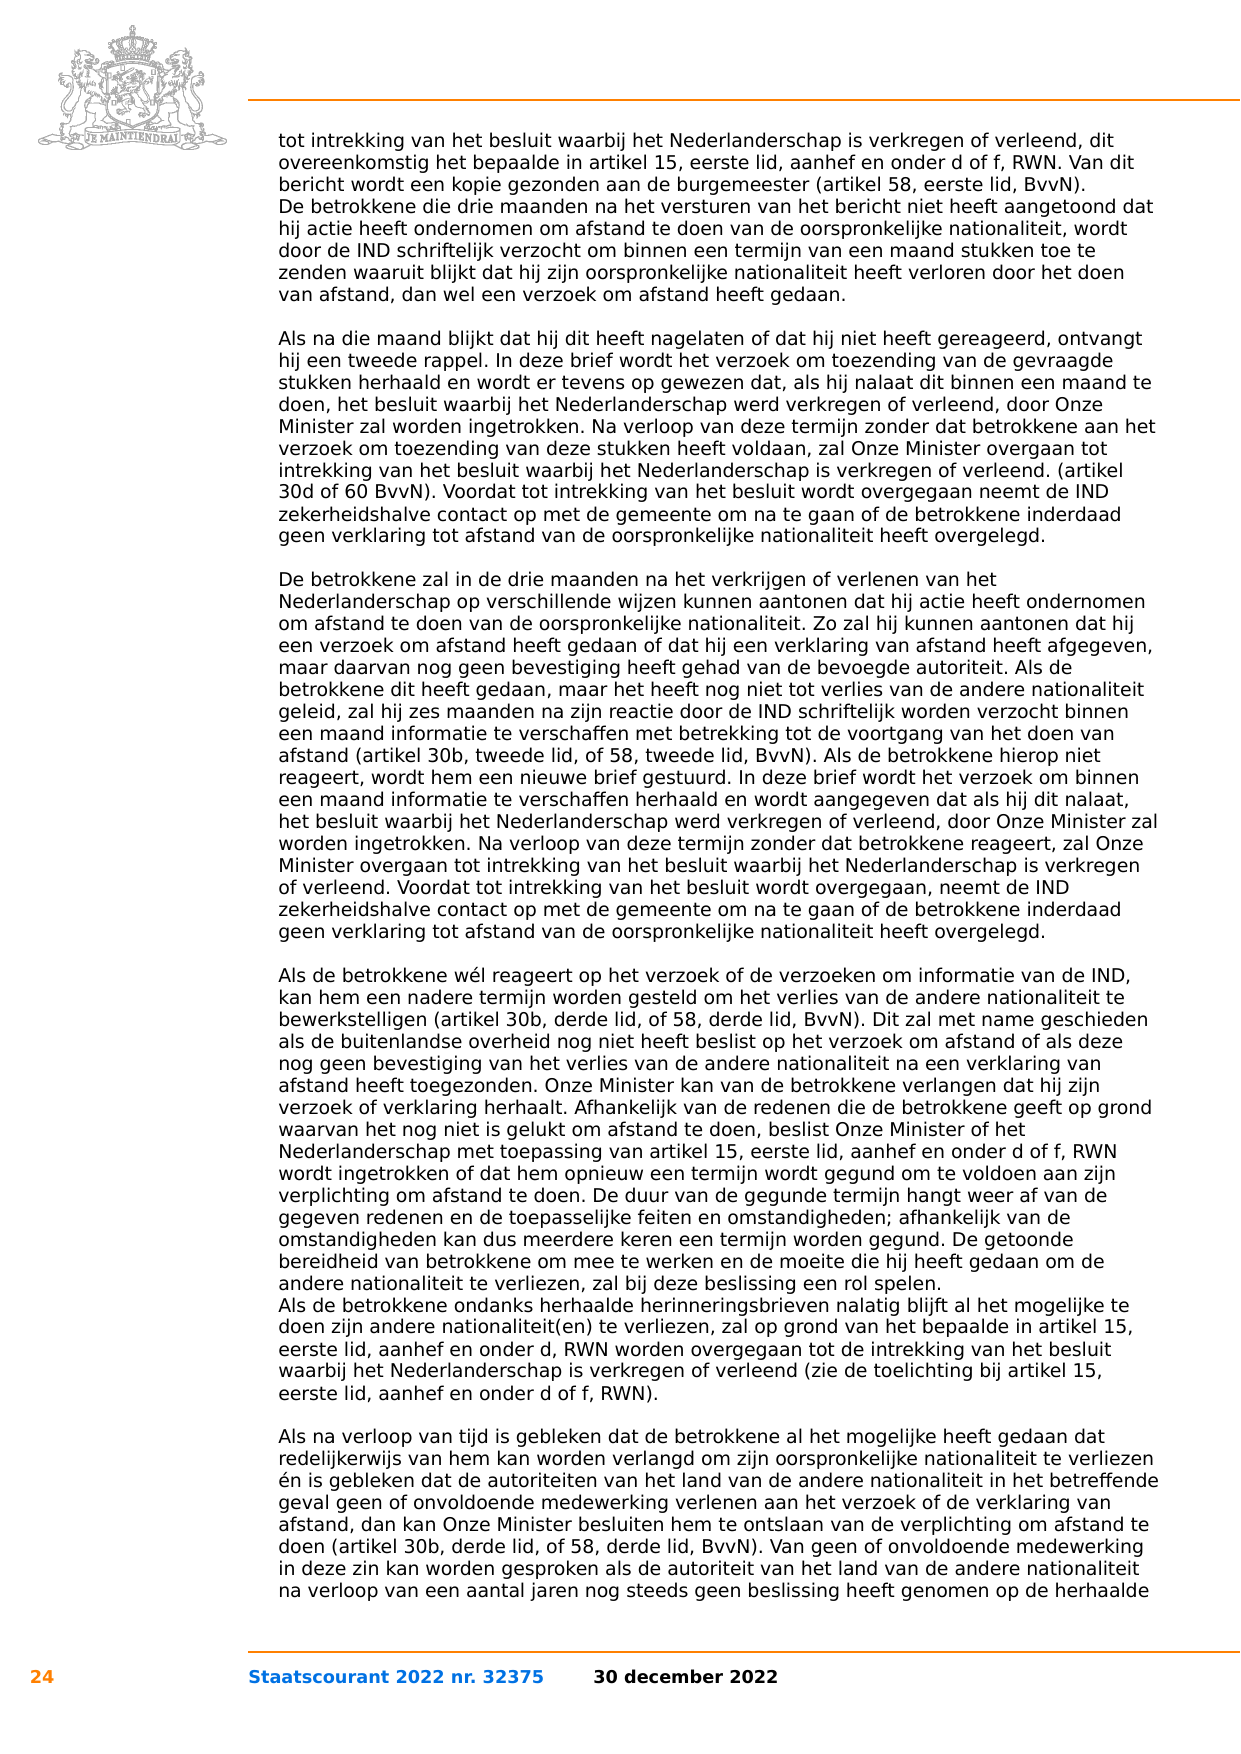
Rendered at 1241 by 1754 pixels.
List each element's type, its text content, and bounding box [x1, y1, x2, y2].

text Als na die maand blijkt dat hij dit heeft nagelaten of dat hij niet heeft gereageerd, ontvangt hij een tweede rappel. In deze brief wordt het verzoek om toezending van de gevraagde stukken herhaald en wordt er tevens op gewezen dat, als hij nalaat dit binnen een maand te doen, het besluit waarbij het Nederlanderschap werd verkregen of verleend, door Onze Minister zal worden ingetrokken. Na verloop van deze termijn zonder dat betrokkene aan het verzoek om toezending van deze stukken heeft voldaan, zal Onze Minister overgaan tot intrekking van het besluit waarbij het Nederlanderschap is verkregen of verleend. (artikel 30d of 60 BvvN). Voordat tot intrekking van het besluit wordt overgegaan neemt de IND zekerheidshalve contact op met de gemeente om na te gaan of de betrokkene inderdaad geen verklaring tot afstand van de oorspronkelijke nationaliteit heeft overgelegd. [278, 328, 1163, 547]
text De betrokkene zal in de drie maanden na het verkrijgen of verlenen van het Nederlanderschap op verschillende wijzen kunnen aantonen dat hij actie heeft ondernomen om afstand te doen van de oorspronkelijke nationaliteit. Zo zal hij kunnen aantonen dat hij een verzoek om afstand heeft gedaan of dat hij een verklaring van afstand heeft afgegeven, maar daarvan nog geen bevestiging heeft gehad van de bevoegde autoriteit. Als de betrokkene dit heeft gedaan, maar het heeft nog niet tot verlies van de andere nationaliteit geleid, zal hij zes maanden na zijn reactie door de IND schriftelijk worden verzocht binnen een maand informatie te verschaffen met betrekking tot de voortgang van het doen van afstand (artikel 30b, tweede lid, of 58, tweede lid, BvvN). Als de betrokkene hierop niet reageert, wordt hem een nieuwe brief gestuurd. In deze brief wordt het verzoek om binnen een maand informatie te verschaffen herhaald en wordt aangegeven dat als hij dit nalaat, het besluit waarbij het Nederlanderschap werd verkregen of verleend, door Onze Minister zal worden ingetrokken. Na verloop van deze termijn zonder dat betrokkene reageert, zal Onze Minister overgaan tot intrekking van het besluit waarbij het Nederlanderschap is verkregen of verleend. Voordat tot intrekking van het besluit wordt overgegaan, neemt de IND zekerheidshalve contact op met de gemeente om na te gaan of de betrokkene inderdaad geen verklaring tot afstand van de oorspronkelijke nationaliteit heeft overgelegd. [278, 569, 1163, 943]
text Als de betrokkene ondanks herhaalde herinneringsbrieven nalatig blijft al het mogelijke te doen zijn andere nationaliteit(en) te verliezen, zal op grond van het bepaalde in artikel 15, eerste lid, aanhef en onder d, RWN worden overgegaan tot de intrekking van het besluit waarbij het Nederlanderschap is verkregen of verleend (zie de toelichting bij artikel 15, eerste lid, aanhef en onder d of f, RWN). [278, 1294, 1163, 1404]
text tot intrekking van het besluit waarbij het Nederlanderschap is verkregen of verleend, dit overeenkomstig het bepaalde in artikel 15, eerste lid, aanhef en onder d of f, RWN. Van dit bericht wordt een kopie gezonden aan de burgemeester (artikel 58, eerste lid, BvvN). [278, 130, 1163, 196]
text Als na verloop van tijd is gebleken dat de betrokkene al het mogelijke heeft gedaan dat redelijkerwijs van hem kan worden verlangd om zijn oorspronkelijke nationaliteit te verliezen én is gebleken dat de autoriteiten van het land van de andere nationaliteit in het betreffende geval geen of onvoldoende medewerking verlenen aan het verzoek of de verklaring van afstand, dan kan Onze Minister besluiten hem te ontslaan van de verplichting om afstand te doen (artikel 30b, derde lid, of 58, derde lid, BvvN). Van geen of onvoldoende medewerking in deze zin kan worden gesproken als de autoriteit van het land van de andere nationaliteit na verloop van een aantal jaren nog steeds geen beslissing heeft genomen op de herhaalde [278, 1426, 1163, 1602]
text De betrokkene die drie maanden na het versturen van het bericht niet heeft aangetoond dat hij actie heeft ondernomen om afstand te doen van de oorspronkelijke nationaliteit, wordt door de IND schriftelijk verzocht om binnen een termijn van een maand stukken toe te zenden waaruit blijkt dat hij zijn oorspronkelijke nationaliteit heeft verloren door het doen van afstand, dan wel een verzoek om afstand heeft gedaan. [278, 196, 1163, 306]
picture [38, 25, 227, 150]
text Als de betrokkene wél reageert op het verzoek of de verzoeken om informatie van de IND, kan hem een nadere termijn worden gesteld om het verlies van de andere nationaliteit te bewerkstelligen (artikel 30b, derde lid, of 58, derde lid, BvvN). Dit zal met name geschieden als de buitenlandse overheid nog niet heeft beslist op het verzoek om afstand of als deze nog geen bevestiging van het verlies van de andere nationaliteit na een verklaring van afstand heeft toegezonden. Onze Minister kan van de betrokkene verlangen dat hij zijn verzoek of verklaring herhaalt. Afhankelijk van de redenen die de betrokkene geeft op grond waarvan het nog niet is gelukt om afstand te doen, beslist Onze Minister of het Nederlanderschap met toepassing van artikel 15, eerste lid, aanhef en onder d of f, RWN wordt ingetrokken of dat hem opnieuw een termijn wordt gegund om te voldoen aan zijn verplichting om afstand te doen. De duur van de gegunde termijn hangt weer af van de gegeven redenen en de toepasselijke feiten en omstandigheden; afhankelijk van de omstandigheden kan dus meerdere keren een termijn worden gegund. De getoonde bereidheid van betrokkene om mee te werken en de moeite die hij heeft gedaan om de andere nationaliteit te verliezen, zal bij deze beslissing een rol spelen. [278, 965, 1163, 1294]
